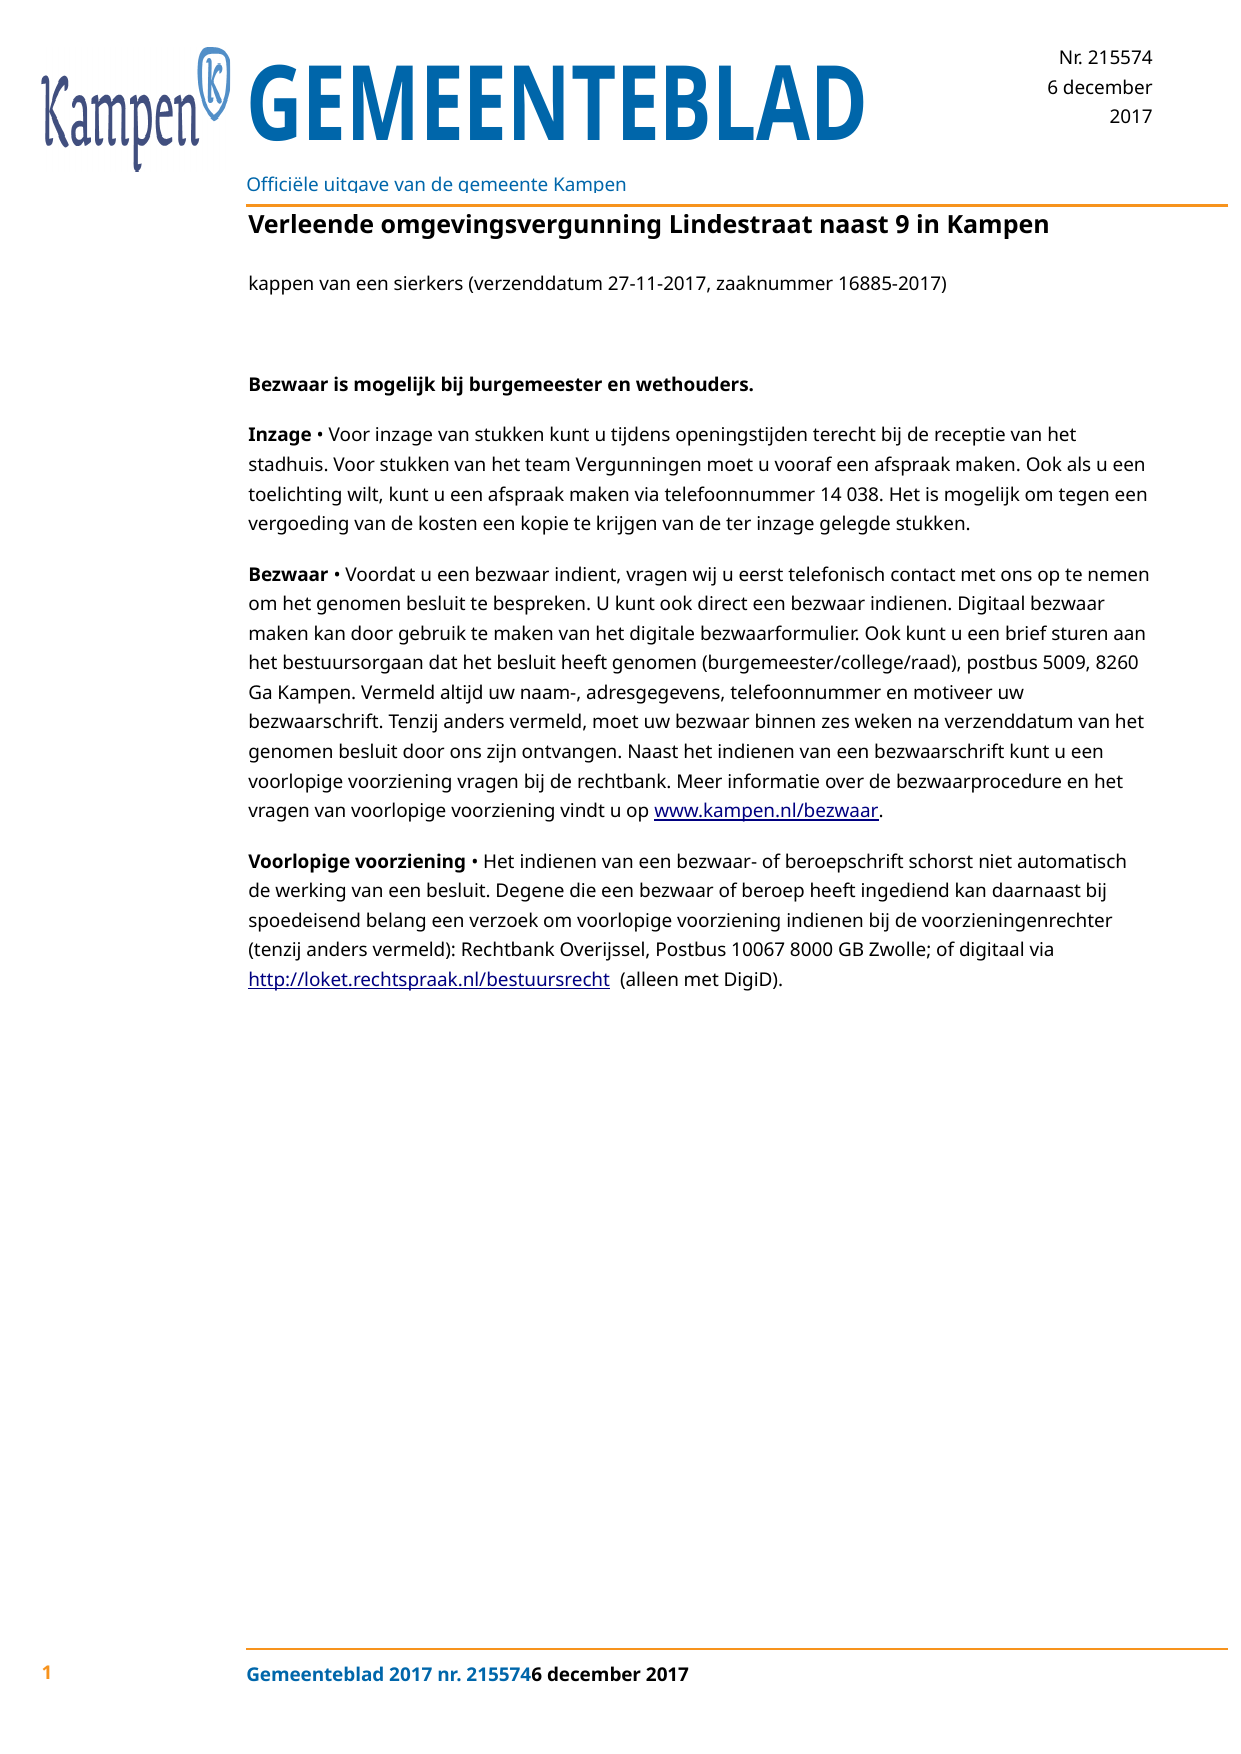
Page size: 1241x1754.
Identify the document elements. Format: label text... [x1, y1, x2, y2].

text Inzage • Voor inzage van stukken kunt u tijdens openingstijden terecht bij de receptie van het stadhuis. Voor stukken van het team Vergunningen moet u vooraf een afspraak maken. Ook als u een toelichting wilt, kunt u een afspraak maken via telefoonnummer 14 038. Het is mogelijk om tegen een vergoeding van de kosten een kopie te krijgen van de ter inzage gelegde stukken. [248, 422, 1152, 536]
text kappen van een sierkers (verzenddatum 27-11-2017, zaaknummer 16885-2017) [248, 270, 1152, 296]
text Bezwaar is mogelijk bij burgemeester en wethouders. [248, 371, 1152, 397]
text Voorlopige voorziening • Het indienen van een bezwaar- of beroepschrift schorst niet automatisch de werking van een besluit. Degene die een bezwaar of beroep heeft ingediend kan daarnaast bij spoedeisend belang een verzoek om voorlopige voorziening indienen bij de voorzieningenrechter (tenzij anders vermeld): Rechtbank Overijssel, Postbus 10067 8000 GB Zwolle; of digitaal via http://loket.rechtspraak.nl/bestuursrecht (alleen met DigiD). [248, 848, 1152, 992]
text Verleende omgevingsvergunning Lindestraat naast 9 in Kampen [248, 207, 1152, 241]
text Bezwaar • Voordat u een bezwaar indient, vragen wij u eerst telefonisch contact met ons op te nemen om het genomen besluit te bespreken. U kunt ook direct een bezwaar indienen. Digitaal bezwaar maken kan door gebruik te maken van het digitale bezwaarformulier. Ook kunt u een brief sturen aan het bestuursorgaan dat het besluit heeft genomen (burgemeester/college/raad), postbus 5009, 8260 Ga Kampen. Vermeld altijd uw naam-, adresgegevens, telefoonnummer en motiveer uw bezwaarschrift. Tenzij anders vermeld, moet uw bezwaar binnen zes weken na verzenddatum van het genomen besluit door ons zijn ontvangen. Naast het indienen van een bezwaarschrift kunt u een voorlopige voorziening vragen bij de rechtbank. Meer informatie over de bezwaarprocedure en het vragen van voorlopige voorziening vindt u op www.kampen.nl/bezwaar. [248, 561, 1152, 823]
picture [41, 47, 231, 172]
